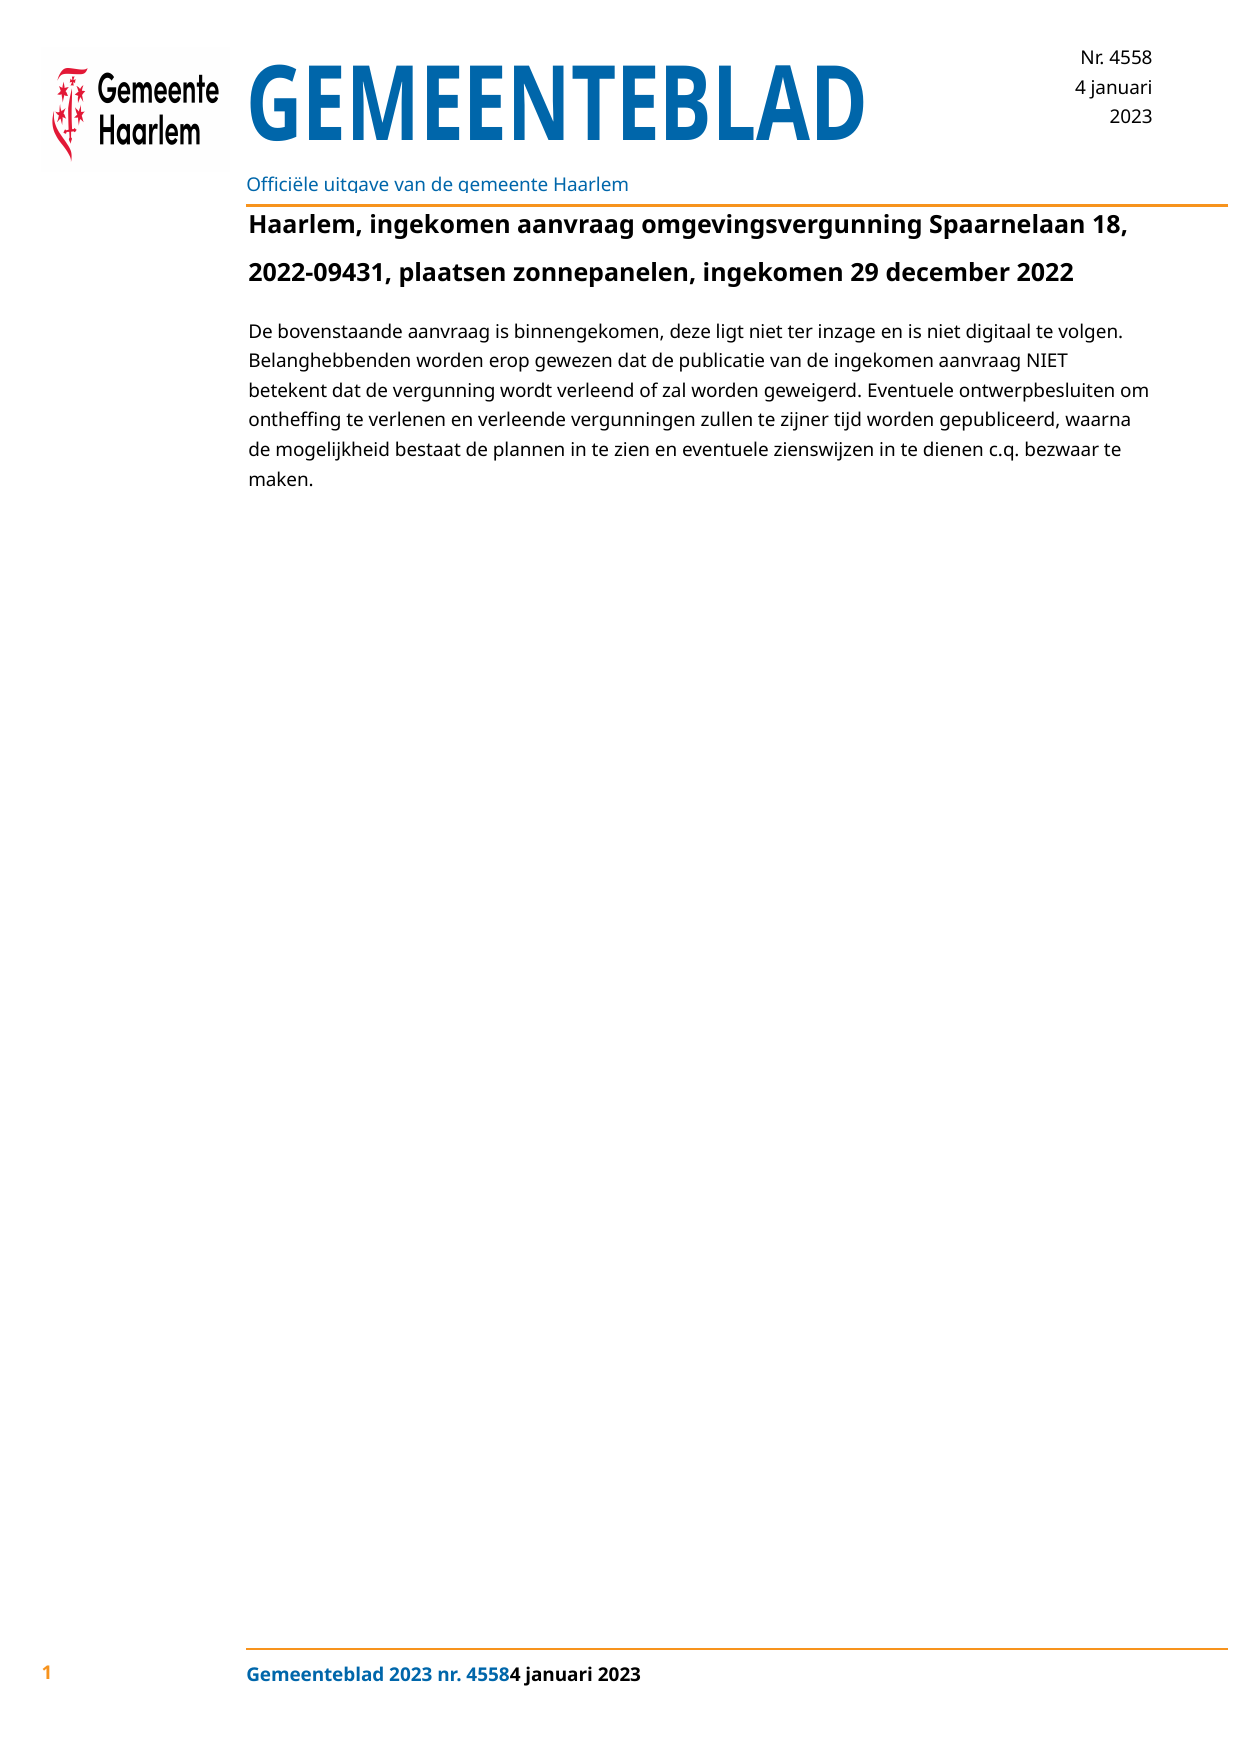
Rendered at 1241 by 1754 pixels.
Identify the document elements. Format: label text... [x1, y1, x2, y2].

picture [41, 47, 231, 172]
text Haarlem, ingekomen aanvraag omgevingsvergunning Spaarnelaan 18, 2022-09431, plaatsen zonnepanelen, ingekomen 29 december 2022 [248, 207, 1152, 288]
text De bovenstaande aanvraag is binnengekomen, deze ligt niet ter inzage en is niet digitaal te volgen. Belanghebbenden worden erop gewezen dat de publicatie van de ingekomen aanvraag NIET betekent dat de vergunning wordt verleend of zal worden geweigerd. Eventuele ontwerpbesluiten om ontheffing te verlenen en verleende vergunningen zullen te zijner tijd worden gepubliceerd, waarna de mogelijkheid bestaat de plannen in te zien en eventuele zienswijzen in te dienen c.q. bezwaar te maken. [248, 318, 1152, 492]
